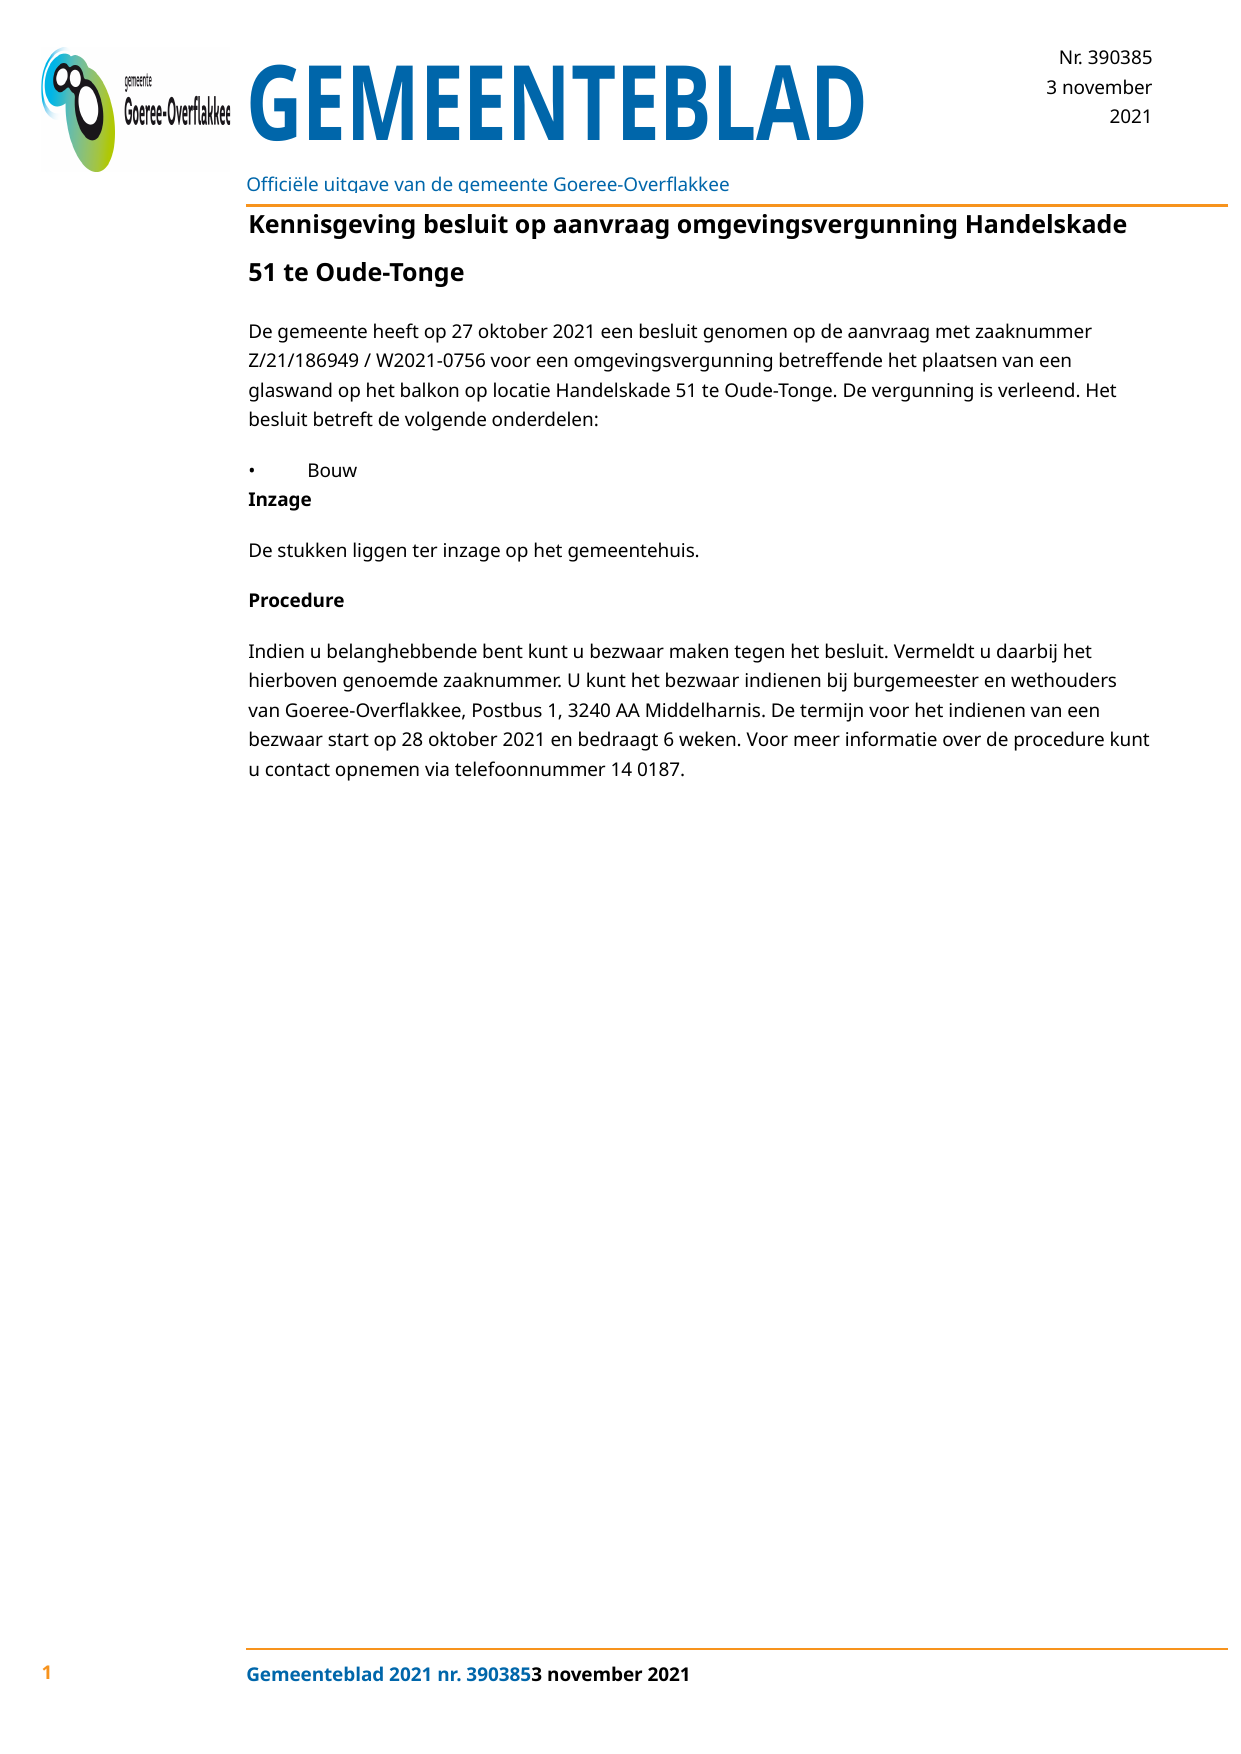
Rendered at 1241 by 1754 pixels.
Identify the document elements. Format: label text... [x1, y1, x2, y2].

text Procedure [248, 587, 1152, 613]
picture [41, 47, 231, 172]
list Bouw [248, 457, 1152, 483]
text De gemeente heeft op 27 oktober 2021 een besluit genomen op de aanvraag met zaaknummer Z/21/186949 / W2021-0756 voor een omgevingsvergunning betreffende het plaatsen van een glaswand op het balkon op locatie Handelskade 51 te Oude-Tonge. De vergunning is verleend. Het besluit betreft de volgende onderdelen: [248, 318, 1152, 432]
text Inzage [248, 487, 1152, 512]
text Kennisgeving besluit op aanvraag omgevingsvergunning Handelskade 51 te Oude-Tonge [248, 207, 1152, 288]
text De stukken liggen ter inzage op het gemeentehuis. [248, 537, 1152, 563]
text Indien u belanghebbende bent kunt u bezwaar maken tegen het besluit. Vermeldt u daarbij het hierboven genoemde zaaknummer. U kunt het bezwaar indienen bij burgemeester en wethouders van Goeree-Overflakkee, Postbus 1, 3240 AA Middelharnis. De termijn voor het indienen van een bezwaar start op 28 oktober 2021 en bedraagt 6 weken. Voor meer informatie over de procedure kunt u contact opnemen via telefoonnummer 14 0187. [248, 638, 1152, 782]
